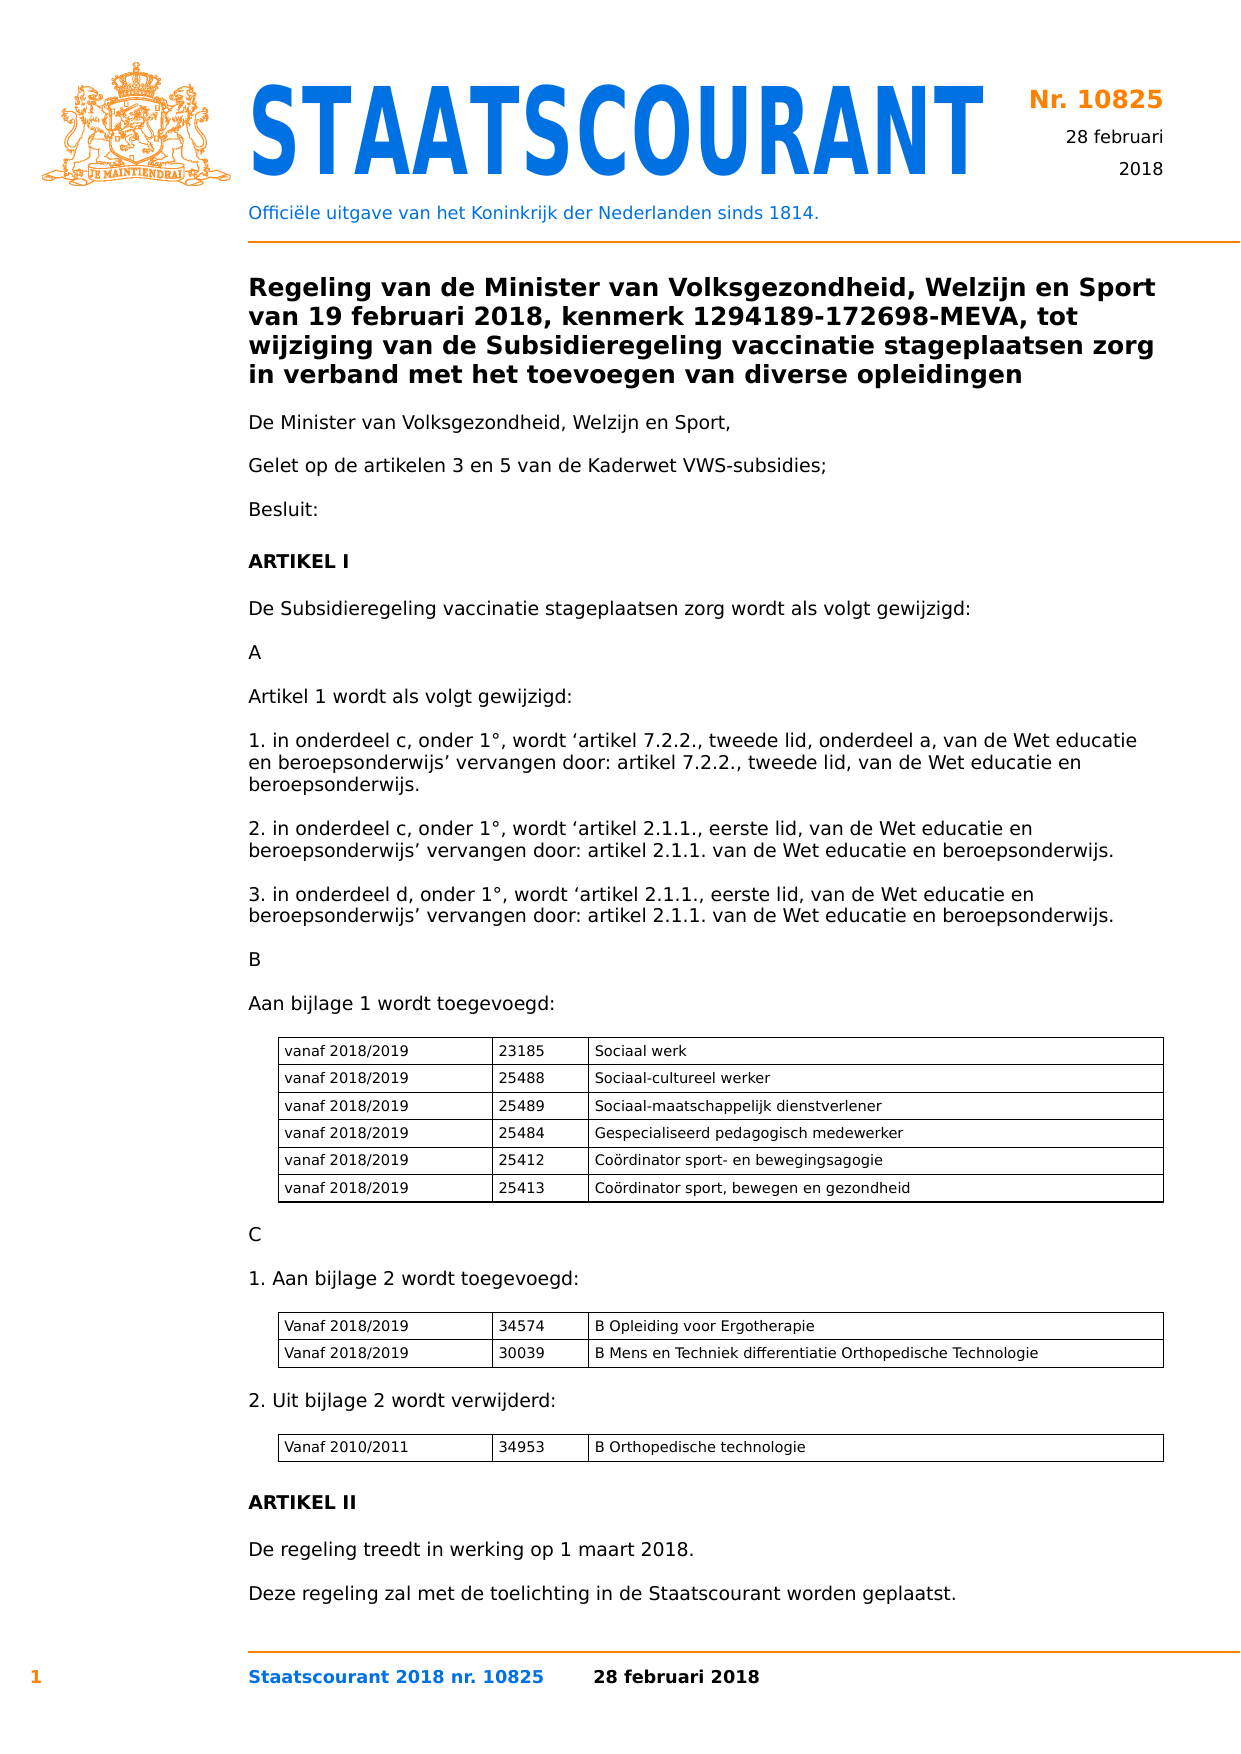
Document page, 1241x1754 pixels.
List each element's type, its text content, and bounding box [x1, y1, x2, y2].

text 1. in onderdeel c, onder 1°, wordt ‘artikel 7.2.2., tweede lid, onderdeel a, van de Wet educatie en beroepsonderwijs’ vervangen door: artikel 7.2.2., tweede lid, van de Wet educatie en beroepsonderwijs. [248, 730, 1163, 796]
table_cell 28 februari [998, 121, 1240, 153]
text Gelet op de artikelen 3 en 5 van de Kaderwet VWS-subsidies; [248, 455, 1163, 477]
table_header B Orthopedische technologie [589, 1435, 1163, 1461]
text Besluit: [248, 499, 1163, 521]
table_cell Sociaal-maatschappelijk dienstverlener [589, 1093, 1163, 1119]
text Deze regeling zal met de toelichting in de Staatscourant worden geplaatst. [248, 1583, 1163, 1605]
text Artikel 1 wordt als volgt gewijzigd: [248, 686, 1163, 708]
table_cell 2018 [998, 153, 1240, 203]
subtitle ARTIKEL I [248, 551, 1163, 573]
table_header 23185 [493, 1038, 588, 1064]
table_header Nr. 10825 [998, 62, 1240, 121]
table_cell B Mens en Techniek differentiatie Orthopedische Technologie [589, 1340, 1163, 1367]
table_cell 25484 [493, 1120, 588, 1147]
table_header 34574 [493, 1313, 588, 1339]
table_header STAATSCOURANT [248, 62, 998, 203]
subtitle Regeling van de Minister van Volksgezondheid, Welzijn en Sport van 19 februari 2018, kenmerk 1294189-172698-MEVA, tot wijziging van de Subsidieregeling vaccinatie stageplaatsen zorg in verband met het toevoegen van diverse opleidingen [248, 273, 1163, 390]
table_header Vanaf 2010/2011 [279, 1435, 492, 1461]
table_cell 25412 [493, 1148, 588, 1174]
table_cell Coördinator sport, bewegen en gezondheid [589, 1175, 1163, 1201]
table_cell 25488 [493, 1065, 588, 1092]
table_cell Sociaal-cultureel werker [589, 1065, 1163, 1092]
text 2. Uit bijlage 2 wordt verwijderd: [248, 1390, 1163, 1412]
text 3. in onderdeel d, onder 1°, wordt ‘artikel 2.1.1., eerste lid, van de Wet educatie en beroepsonderwijs’ vervangen door: artikel 2.1.1. van de Wet educatie en beroepsonderwijs. [248, 883, 1163, 927]
text De Minister van Volksgezondheid, Welzijn en Sport, [248, 412, 1163, 433]
table_cell vanaf 2018/2019 [279, 1093, 492, 1119]
table_header Sociaal werk [589, 1038, 1163, 1064]
table_header Vanaf 2018/2019 [279, 1313, 492, 1339]
table_header B Opleiding voor Ergotherapie [589, 1313, 1163, 1339]
table_cell 25489 [493, 1093, 588, 1119]
text C [248, 1224, 1163, 1246]
table_header [25, 62, 248, 241]
table_cell Vanaf 2018/2019 [279, 1340, 492, 1367]
table_cell Officiële uitgave van het Koninkrijk der Nederlanden sinds 1814. [248, 203, 1240, 241]
text De regeling treedt in werking op 1 maart 2018. [248, 1539, 1163, 1561]
text B [248, 949, 1163, 971]
text A [248, 642, 1163, 664]
picture [41, 62, 231, 186]
text 1. Aan bijlage 2 wordt toegevoegd: [248, 1268, 1163, 1290]
table_cell Coördinator sport- en bewegingsagogie [589, 1148, 1163, 1174]
table_header vanaf 2018/2019 [279, 1038, 492, 1064]
table_cell vanaf 2018/2019 [279, 1175, 492, 1201]
text De Subsidieregeling vaccinatie stageplaatsen zorg wordt als volgt gewijzigd: [248, 598, 1163, 620]
table_cell Gespecialiseerd pedagogisch medewerker [589, 1120, 1163, 1147]
text Aan bijlage 1 wordt toegevoegd: [248, 993, 1163, 1015]
table_cell vanaf 2018/2019 [279, 1065, 492, 1092]
text 2. in onderdeel c, onder 1°, wordt ‘artikel 2.1.1., eerste lid, van de Wet educatie en beroepsonderwijs’ vervangen door: artikel 2.1.1. van de Wet educatie en beroepsonderwijs. [248, 818, 1163, 862]
table_cell vanaf 2018/2019 [279, 1120, 492, 1147]
table_cell vanaf 2018/2019 [279, 1148, 492, 1174]
subtitle ARTIKEL II [248, 1492, 1163, 1514]
table_cell 25413 [493, 1175, 588, 1201]
table_header 34953 [493, 1435, 588, 1461]
table_cell 30039 [493, 1340, 588, 1367]
